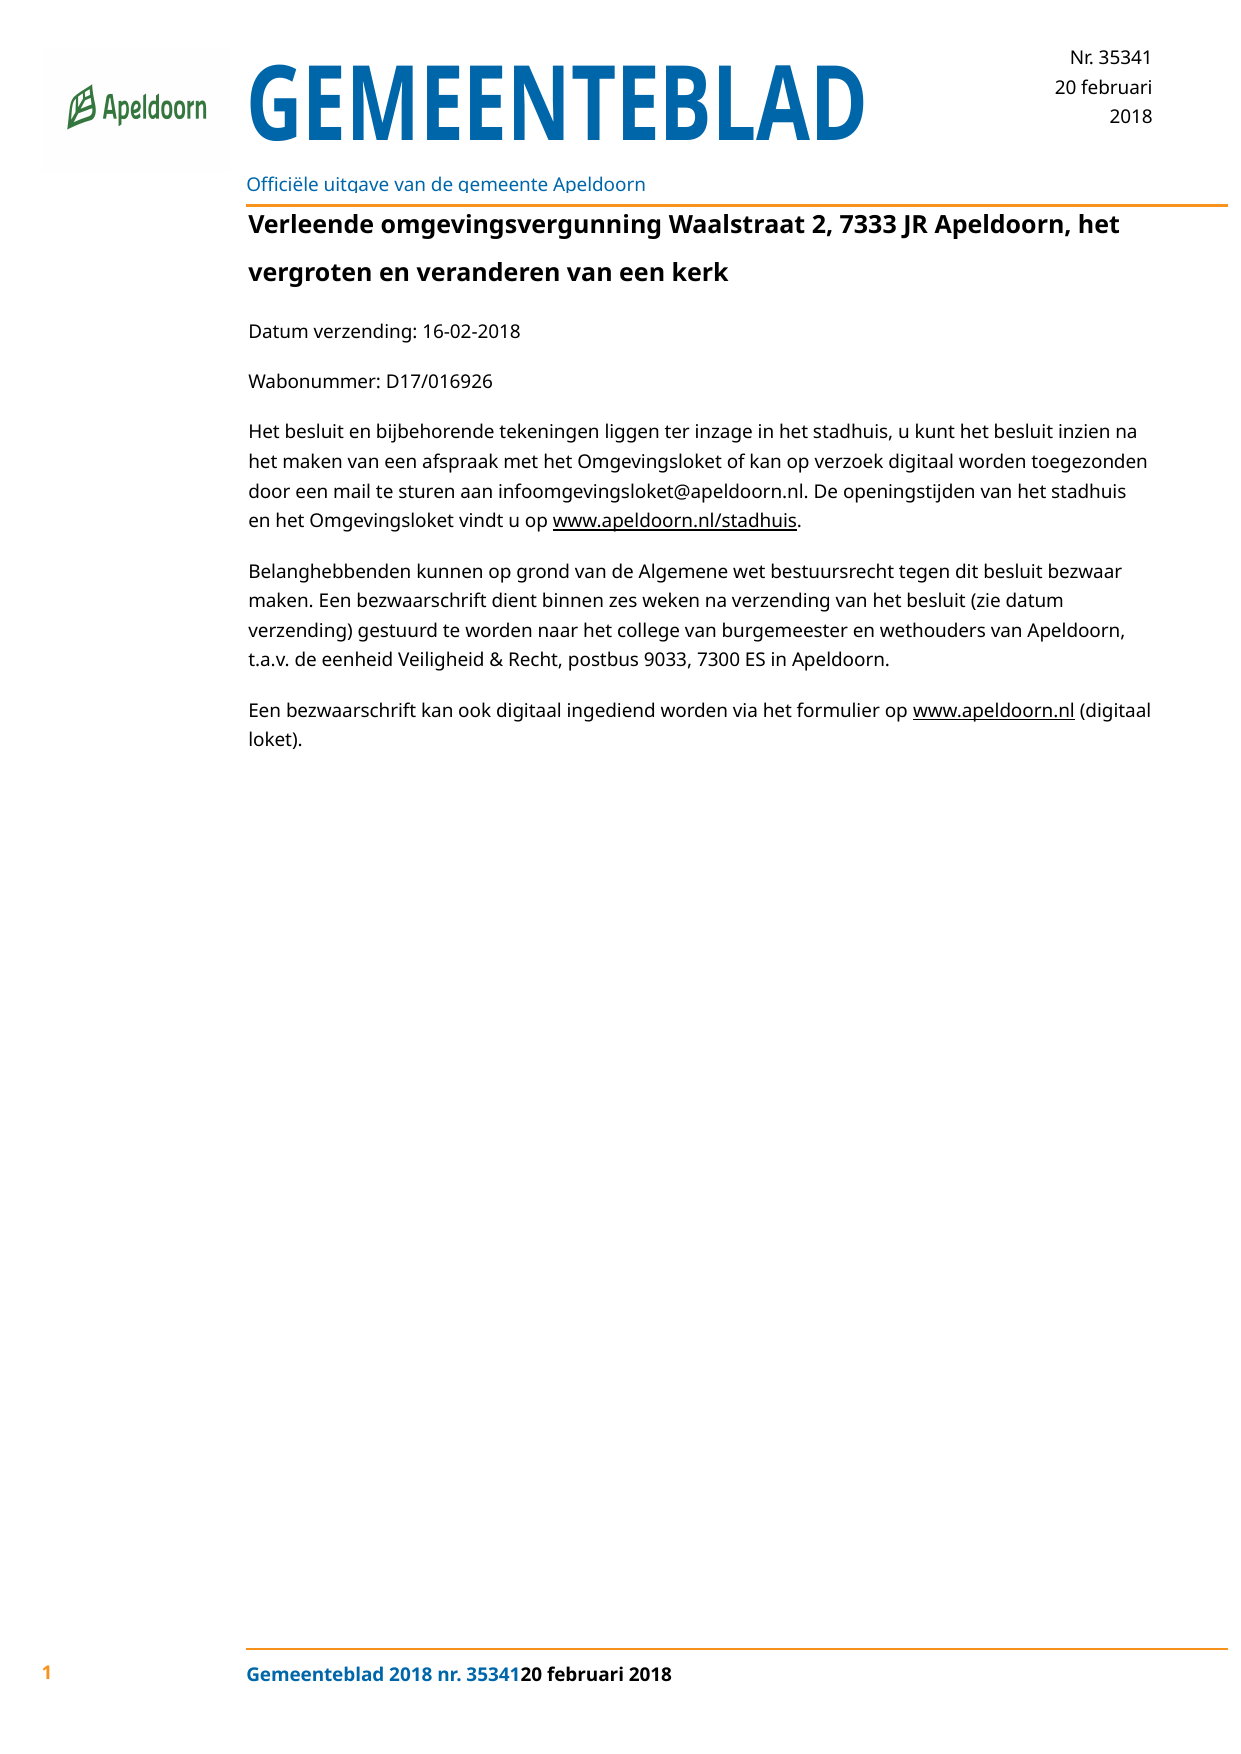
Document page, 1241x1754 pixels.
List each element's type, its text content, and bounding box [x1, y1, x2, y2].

text Een bezwaarschrift kan ook digitaal ingediend worden via het formulier op www.apeldoorn.nl (digitaal loket). [248, 697, 1152, 752]
picture [41, 47, 231, 172]
text Verleende omgevingsvergunning Waalstraat 2, 7333 JR Apeldoorn, het vergroten en veranderen van een kerk [248, 207, 1152, 288]
text Wabonummer: D17/016926 [248, 368, 1152, 394]
text Het besluit en bijbehorende tekeningen liggen ter inzage in het stadhuis, u kunt het besluit inzien na het maken van een afspraak met het Omgevingsloket of kan op verzoek digitaal worden toegezonden door een mail te sturen aan infoomgevingsloket@apeldoorn.nl. De openingstijden van het stadhuis en het Omgevingsloket vindt u op www.apeldoorn.nl/stadhuis. [248, 419, 1152, 533]
text Datum verzending: 16-02-2018 [248, 318, 1152, 344]
text Belanghebbenden kunnen op grond van de Algemene wet bestuursrecht tegen dit besluit bezwaar maken. Een bezwaarschrift dient binnen zes weken na verzending van het besluit (zie datum verzending) gestuurd te worden naar het college van burgemeester en wethouders van Apeldoorn, t.a.v. de eenheid Veiligheid & Recht, postbus 9033, 7300 ES in Apeldoorn. [248, 558, 1152, 672]
